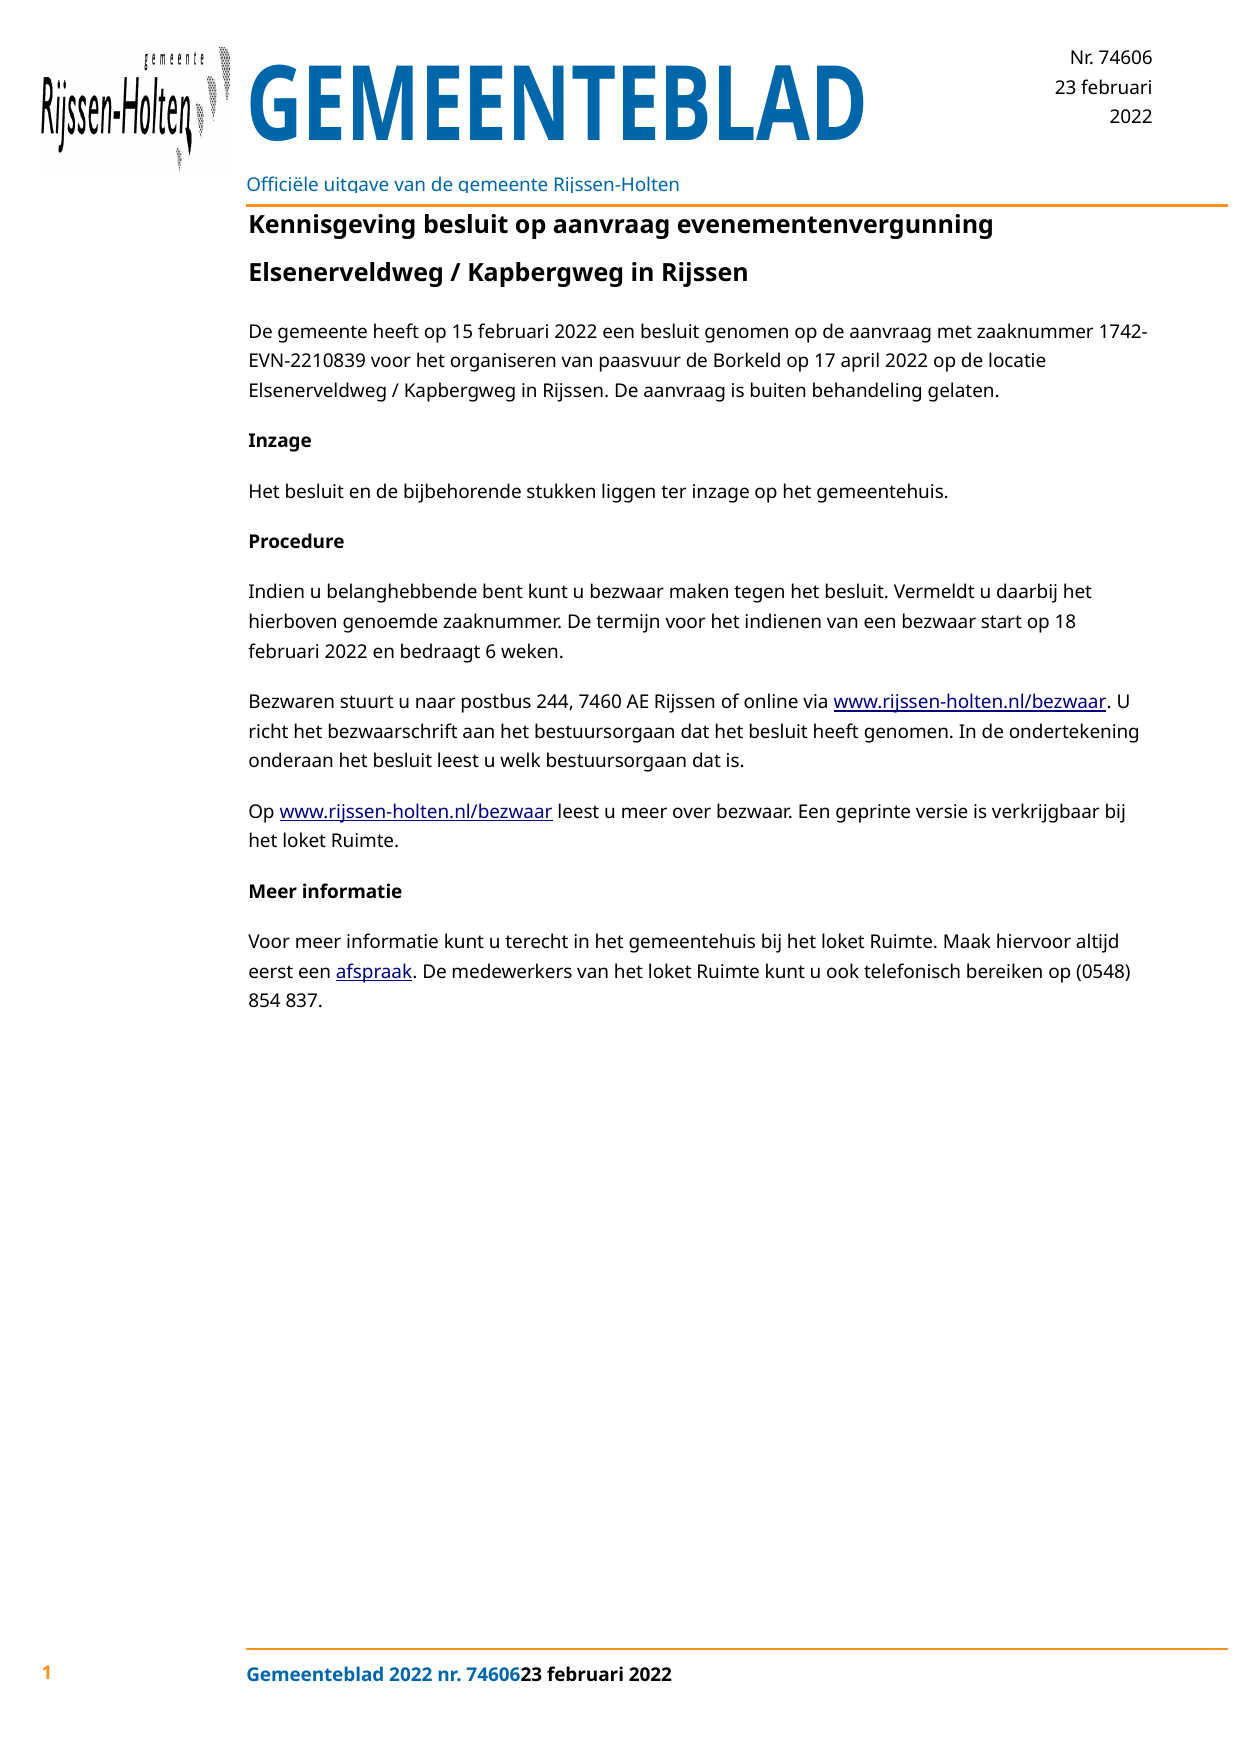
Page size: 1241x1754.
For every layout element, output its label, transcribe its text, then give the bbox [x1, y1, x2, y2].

text Inzage [248, 427, 1152, 453]
text Indien u belanghebbende bent kunt u bezwaar maken tegen het besluit. Vermeldt u daarbij het hierboven genoemde zaaknummer. De termijn voor het indienen van een bezwaar start op 18 februari 2022 en bedraagt 6 weken. [248, 579, 1152, 664]
text Meer informatie [248, 878, 1152, 904]
picture [41, 47, 231, 172]
text Bezwaren stuurt u naar postbus 244, 7460 AE Rijssen of online via www.rijssen-holten.nl/bezwaar. U richt het bezwaarschrift aan het bestuursorgaan dat het besluit heeft genomen. In de ondertekening onderaan het besluit leest u welk bestuursorgaan dat is. [248, 688, 1152, 773]
text Voor meer informatie kunt u terecht in het gemeentehuis bij het loket Ruimte. Maak hiervoor altijd eerst een afspraak. De medewerkers van het loket Ruimte kunt u ook telefonisch bereiken op (0548) 854 837. [248, 928, 1152, 1013]
text Procedure [248, 528, 1152, 554]
text Op www.rijssen-holten.nl/bezwaar leest u meer over bezwaar. Een geprinte versie is verkrijgbaar bij het loket Ruimte. [248, 798, 1152, 853]
text De gemeente heeft op 15 februari 2022 een besluit genomen op de aanvraag met zaaknummer 1742-EVN-2210839 voor het organiseren van paasvuur de Borkeld op 17 april 2022 op de locatie Elsenerveldweg / Kapbergweg in Rijssen. De aanvraag is buiten behandeling gelaten. [248, 318, 1152, 403]
text Het besluit en de bijbehorende stukken liggen ter inzage op het gemeentehuis. [248, 478, 1152, 504]
text Kennisgeving besluit op aanvraag evenementenvergunning Elsenerveldweg / Kapbergweg in Rijssen [248, 207, 1152, 288]
